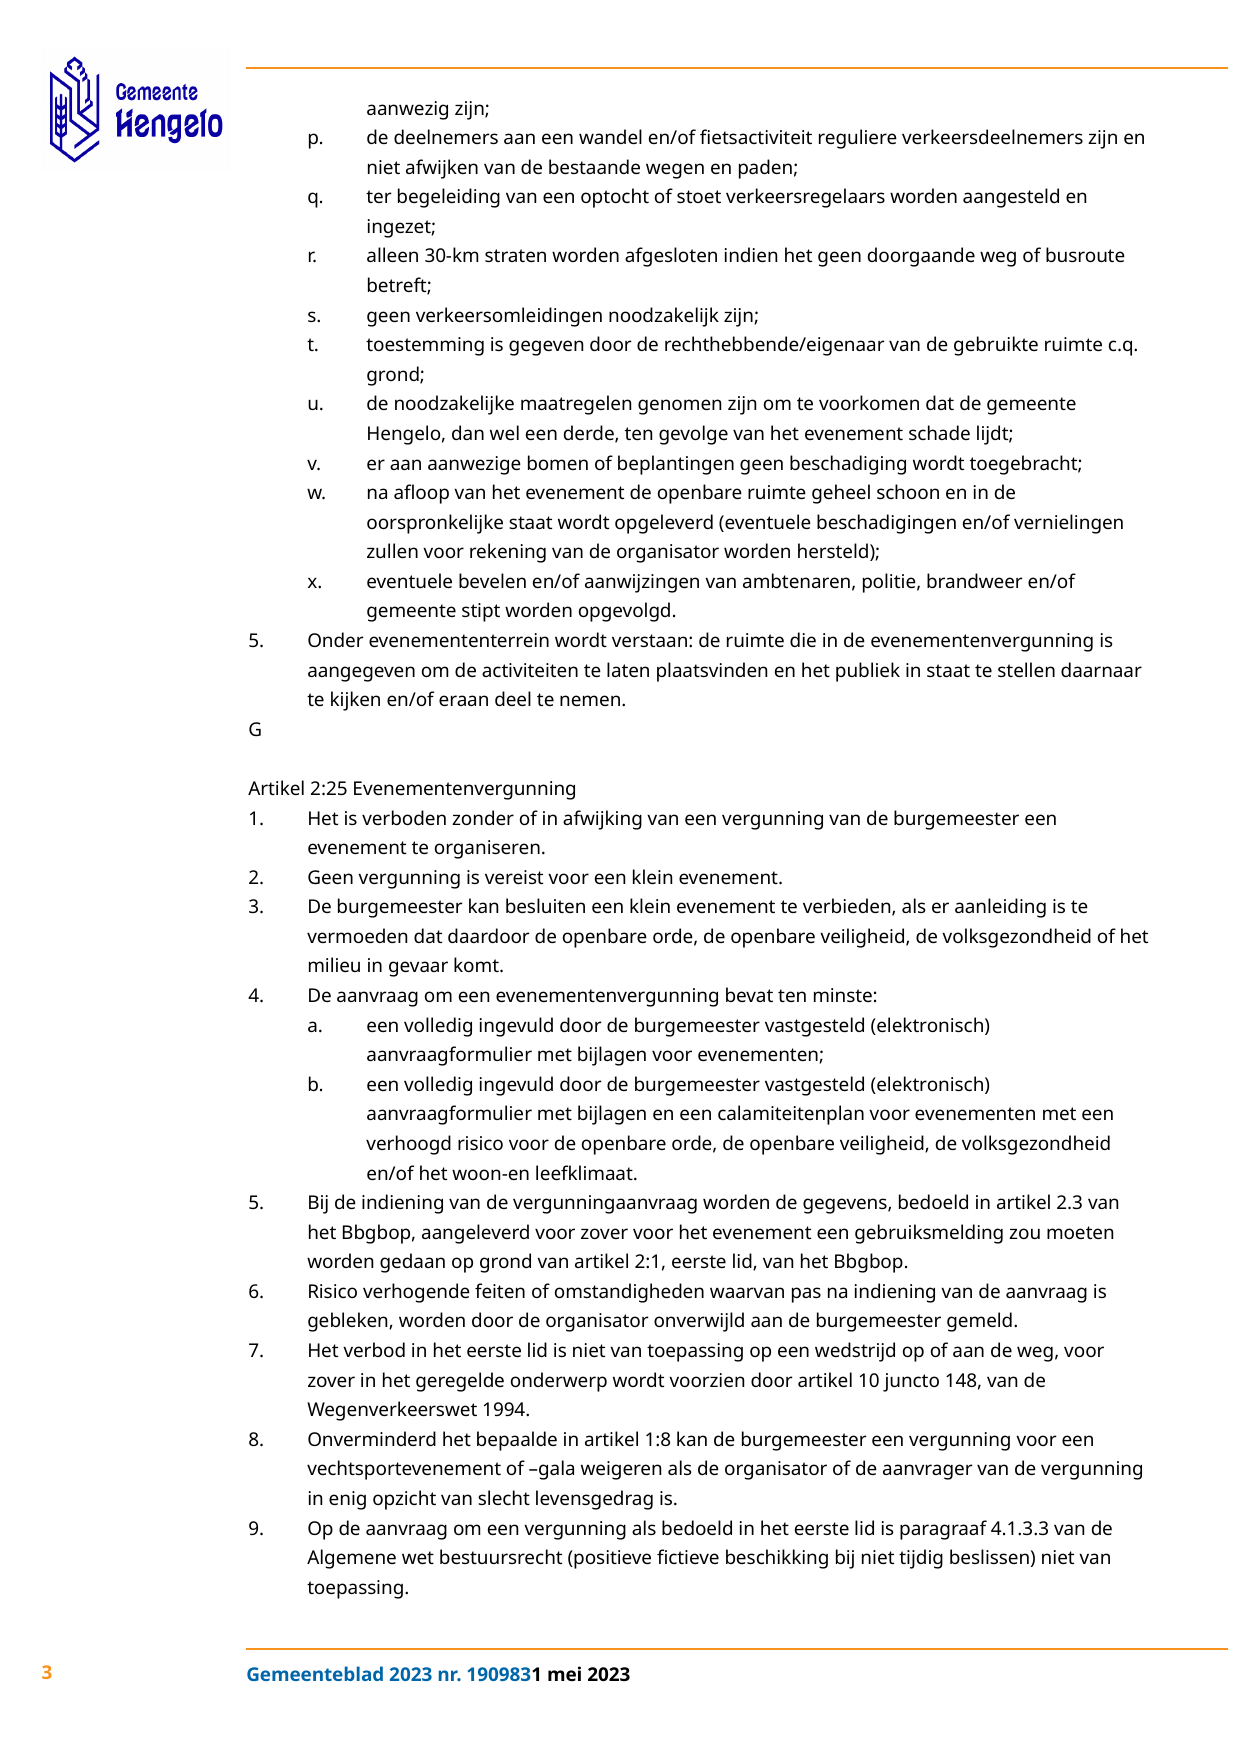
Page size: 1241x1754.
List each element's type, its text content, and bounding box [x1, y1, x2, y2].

list er aan aanwezige bomen of beplantingen geen beschadiging wordt toegebracht; [307, 450, 1152, 476]
list Het verbod in het eerste lid is niet van toepassing op een wedstrijd op of aan de weg, voor zover in het geregelde onderwerp wordt voorzien door artikel 10 juncto 148, van de Wegenverkeerswet 1994. [248, 1337, 1152, 1422]
list een volledig ingevuld door de burgemeester vastgesteld (elektronisch) aanvraagformulier met bijlagen en een calamiteitenplan voor evenementen met een verhoogd risico voor de openbare orde, de openbare veiligheid, de volksgezondheid en/of het woon-en leefklimaat. [307, 1071, 1152, 1186]
list aanwezig zijn; [307, 95, 1152, 121]
list Bij de indiening van de vergunningaanvraag worden de gegevens, bedoeld in artikel 2.3 van het Bbgbop, aangeleverd voor zover voor het evenement een gebruiksmelding zou moeten worden gedaan op grond van artikel 2:1, eerste lid, van het Bbgbop. [248, 1189, 1152, 1274]
list ter begeleiding van een optocht of stoet verkeersregelaars worden aangesteld en ingezet; [307, 183, 1152, 239]
list alleen 30-km straten worden afgesloten indien het geen doorgaande weg of busroute betreft; [307, 243, 1152, 298]
list Onder evenemententerrein wordt verstaan: de ruimte die in de evenementenvergunning is aangegeven om de activiteiten te laten plaatsvinden en het publiek in staat te stellen daarnaar te kijken en/of eraan deel te nemen. [248, 627, 1152, 712]
list eventuele bevelen en/of aanwijzingen van ambtenaren, politie, brandweer en/of gemeente stipt worden opgevolgd. [307, 568, 1152, 623]
list na afloop van het evenement de openbare ruimte geheel schoon en in de oorspronkelijke staat wordt opgeleverd (eventuele beschadigingen en/of vernielingen zullen voor rekening van de organisator worden hersteld); [307, 479, 1152, 564]
list Geen vergunning is vereist voor een klein evenement. [248, 864, 1152, 890]
list de deelnemers aan een wandel en/of fietsactiviteit reguliere verkeersdeelnemers zijn en niet afwijken van de bestaande wegen en paden; [307, 124, 1152, 180]
list geen verkeersomleidingen noodzakelijk zijn; [307, 302, 1152, 328]
list Op de aanvraag om een vergunning als bedoeld in het eerste lid is paragraaf 4.1.3.3 van de Algemene wet bestuursrecht (positieve fictieve beschikking bij niet tijdig beslissen) niet van toepassing. [248, 1515, 1152, 1600]
list De burgemeester kan besluiten een klein evenement te verbieden, als er aanleiding is te vermoeden dat daardoor de openbare orde, de openbare veiligheid, de volksgezondheid of het milieu in gevaar komt. [248, 893, 1152, 978]
list Risico verhogende feiten of omstandigheden waarvan pas na indiening van de aanvraag is gebleken, worden door de organisator onverwijld aan de burgemeester gemeld. [248, 1278, 1152, 1333]
list toestemming is gegeven door de rechthebbende/eigenaar van de gebruikte ruimte c.q. grond; [307, 331, 1152, 387]
text G [248, 716, 1152, 742]
list de noodzakelijke maatregelen genomen zijn om te voorkomen dat de gemeente Hengelo, dan wel een derde, ten gevolge van het evenement schade lijdt; [307, 391, 1152, 446]
list Het is verboden zonder of in afwijking van een vergunning van de burgemeester een evenement te organiseren. [248, 805, 1152, 860]
text Artikel 2:25 Evenementenvergunning [248, 775, 1152, 801]
list Onverminderd het bepaalde in artikel 1:8 kan de burgemeester een vergunning voor een vechtsportevenement of –gala weigeren als de organisator of de aanvrager van de vergunning in enig opzicht van slecht levensgedrag is. [248, 1426, 1152, 1511]
list een volledig ingevuld door de burgemeester vastgesteld (elektronisch) aanvraagformulier met bijlagen voor evenementen; [307, 1012, 1152, 1067]
picture [41, 47, 231, 172]
list De aanvraag om een evenementenvergunning bevat ten minste: [248, 982, 1152, 1008]
